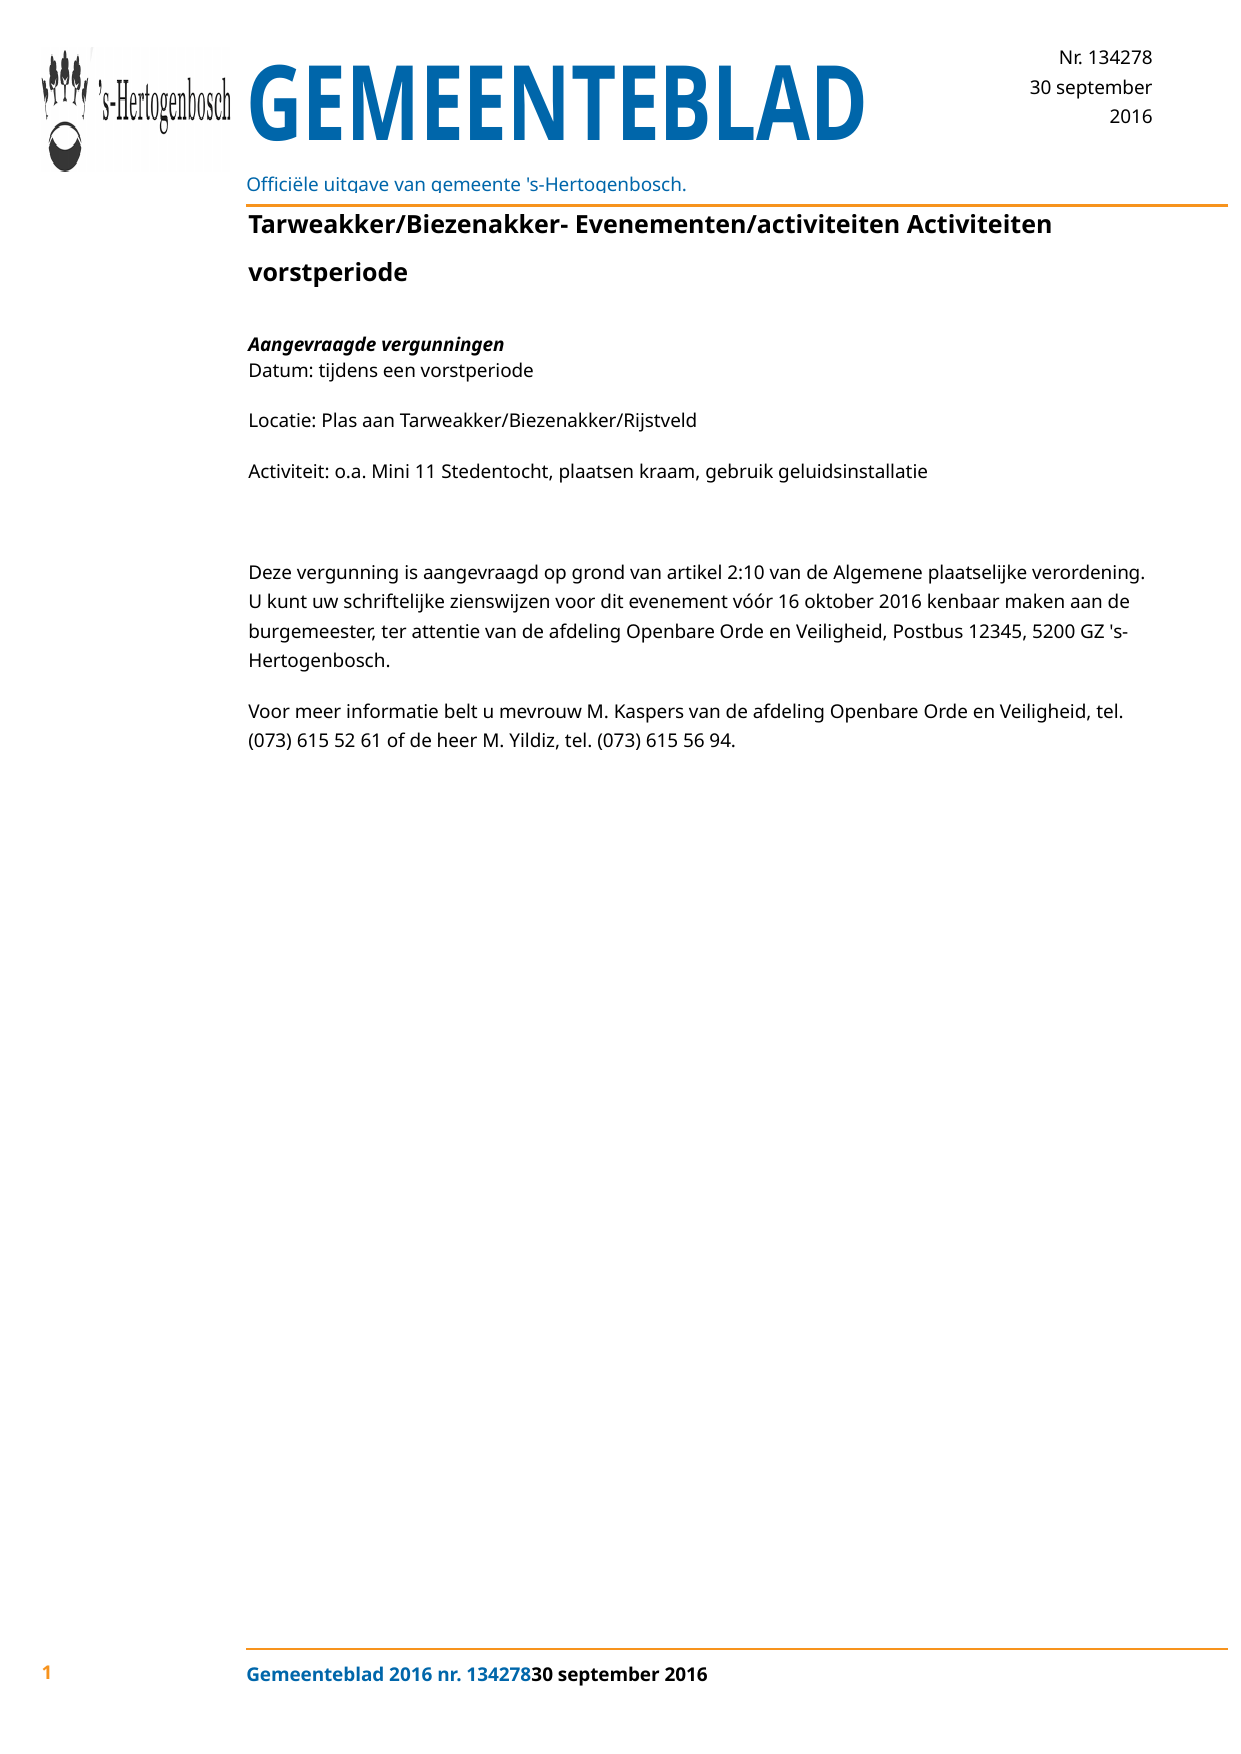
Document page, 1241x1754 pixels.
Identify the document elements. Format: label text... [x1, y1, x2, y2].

picture [41, 47, 231, 172]
text Deze vergunning is aangevraagd op grond van artikel 2:10 van de Algemene plaatselijke verordening. U kunt uw schriftelijke zienswijzen voor dit evenement vóór 16 oktober 2016 kenbaar maken aan de burgemeester, ter attentie van de afdeling Openbare Orde en Veiligheid, Postbus 12345, 5200 GZ 's-Hertogenbosch. [248, 559, 1152, 673]
text Tarweakker/Biezenakker- Evenementen/activiteiten Activiteiten vorstperiode [248, 207, 1152, 288]
text Locatie: Plas aan Tarweakker/Biezenakker/Rijstveld [248, 408, 1152, 433]
text Activiteit: o.a. Mini 11 Stedentocht, plaatsen kraam, gebruik geluidsinstallatie [248, 458, 1152, 484]
text Aangevraagde vergunningen [248, 331, 1152, 357]
text Voor meer informatie belt u mevrouw M. Kaspers van de afdeling Openbare Orde en Veiligheid, tel. (073) 615 52 61 of de heer M. Yildiz, tel. (073) 615 56 94. [248, 698, 1152, 753]
text Datum: tijdens een vorstperiode [248, 357, 1152, 383]
